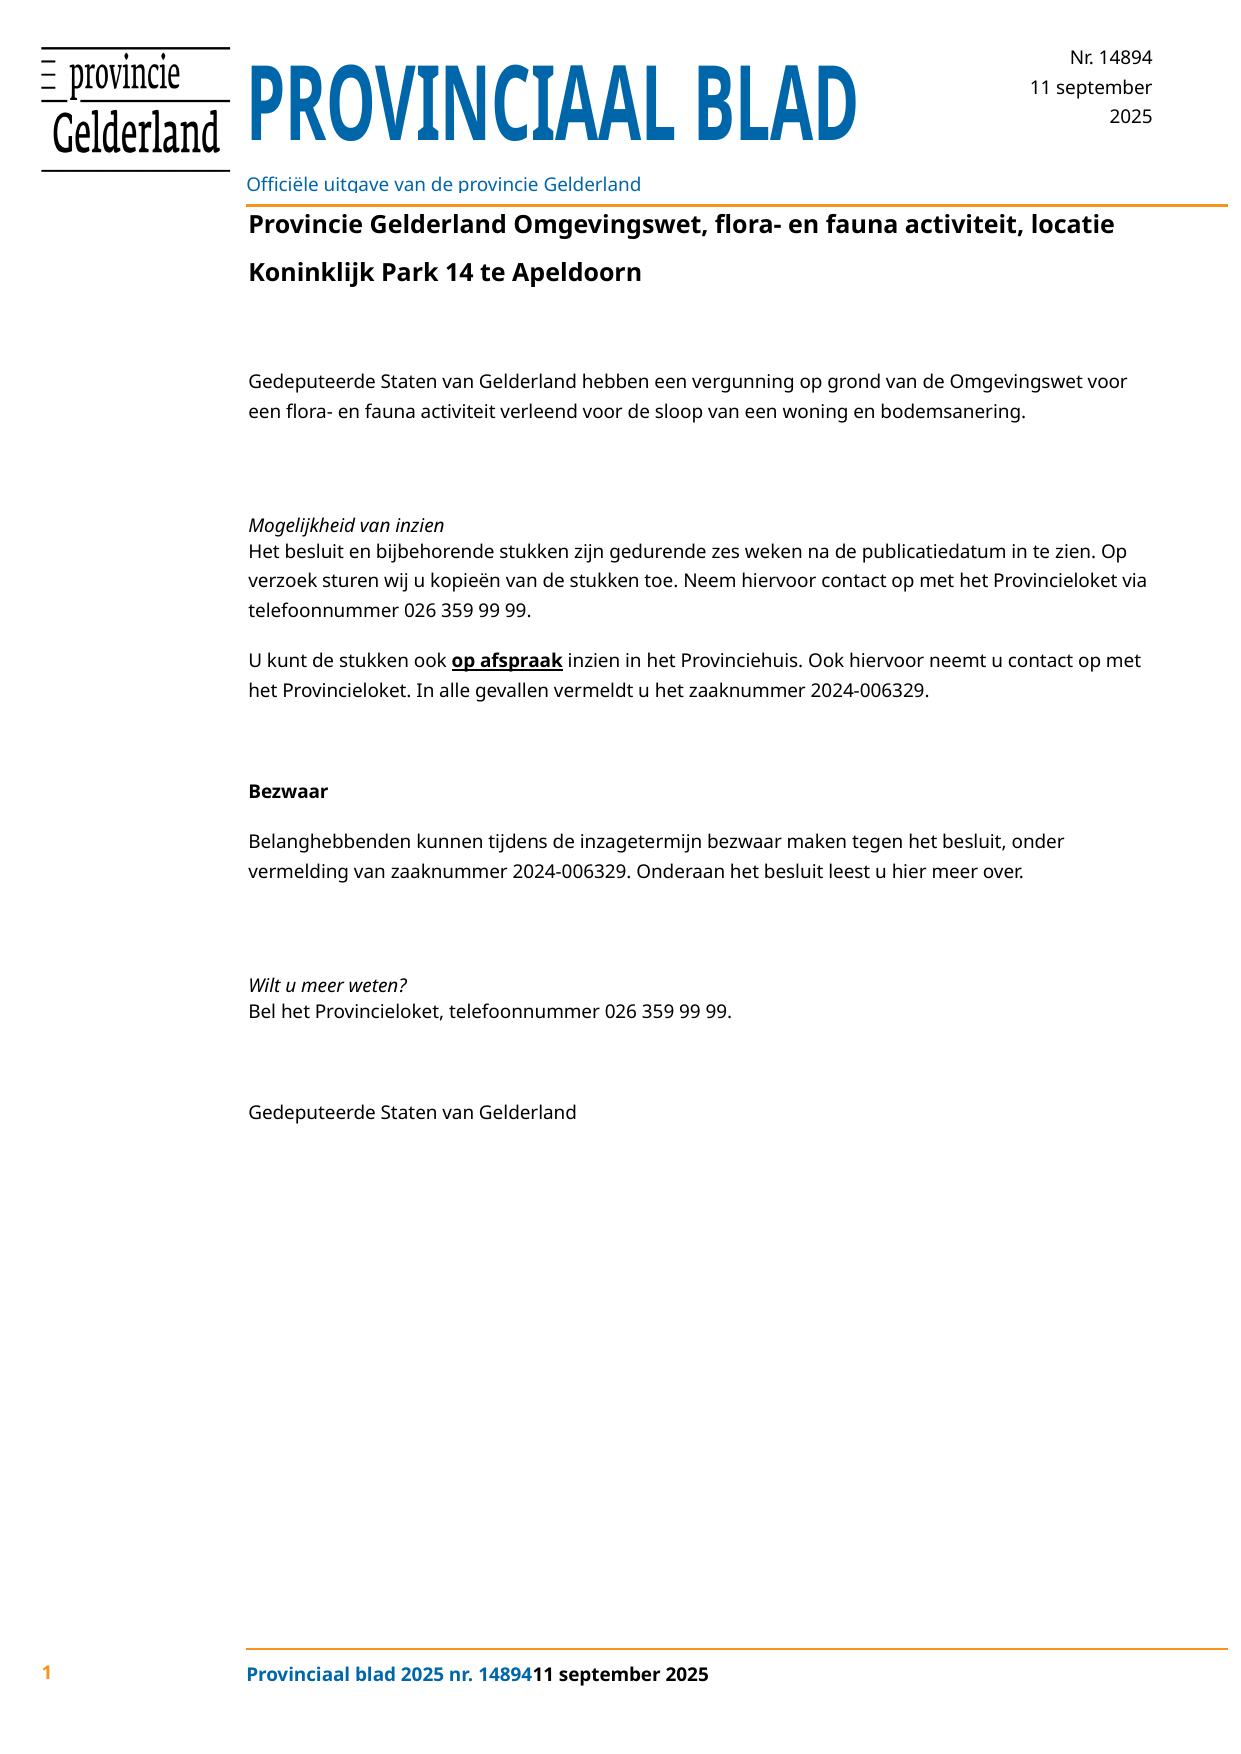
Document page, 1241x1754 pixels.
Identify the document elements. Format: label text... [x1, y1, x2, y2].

text Bel het Provincieloket, telefoonnummer 026 359 99 99. [248, 998, 1152, 1024]
text Mogelijkheid van inzien [248, 512, 1152, 538]
text Gedeputeerde Staten van Gelderland hebben een vergunning op grond van de Omgevingswet voor een flora- en fauna activiteit verleend voor de sloop van een woning en bodemsanering. [248, 368, 1152, 424]
picture [41, 47, 231, 172]
text U kunt de stukken ook op afspraak inzien in het Provinciehuis. Ook hiervoor neemt u contact op met het Provincieloket. In alle gevallen vermeldt u het zaaknummer 2024-006329. [248, 648, 1152, 703]
text Bezwaar [248, 778, 1152, 804]
text Wilt u meer weten? [248, 972, 1152, 998]
text Provincie Gelderland Omgevingswet, flora- en fauna activiteit, locatie Koninklijk Park 14 te Apeldoorn [248, 207, 1152, 288]
text Het besluit en bijbehorende stukken zijn gedurende zes weken na de publicatiedatum in te zien. Op verzoek sturen wij u kopieën van de stukken toe. Neem hiervoor contact op met het Provincieloket via telefoonnummer 026 359 99 99. [248, 538, 1152, 623]
text Belanghebbenden kunnen tijdens de inzagetermijn bezwaar maken tegen het besluit, onder vermelding van zaaknummer 2024-006329. Onderaan het besluit leest u hier meer over. [248, 828, 1152, 884]
text Gedeputeerde Staten van Gelderland [248, 1099, 1152, 1125]
